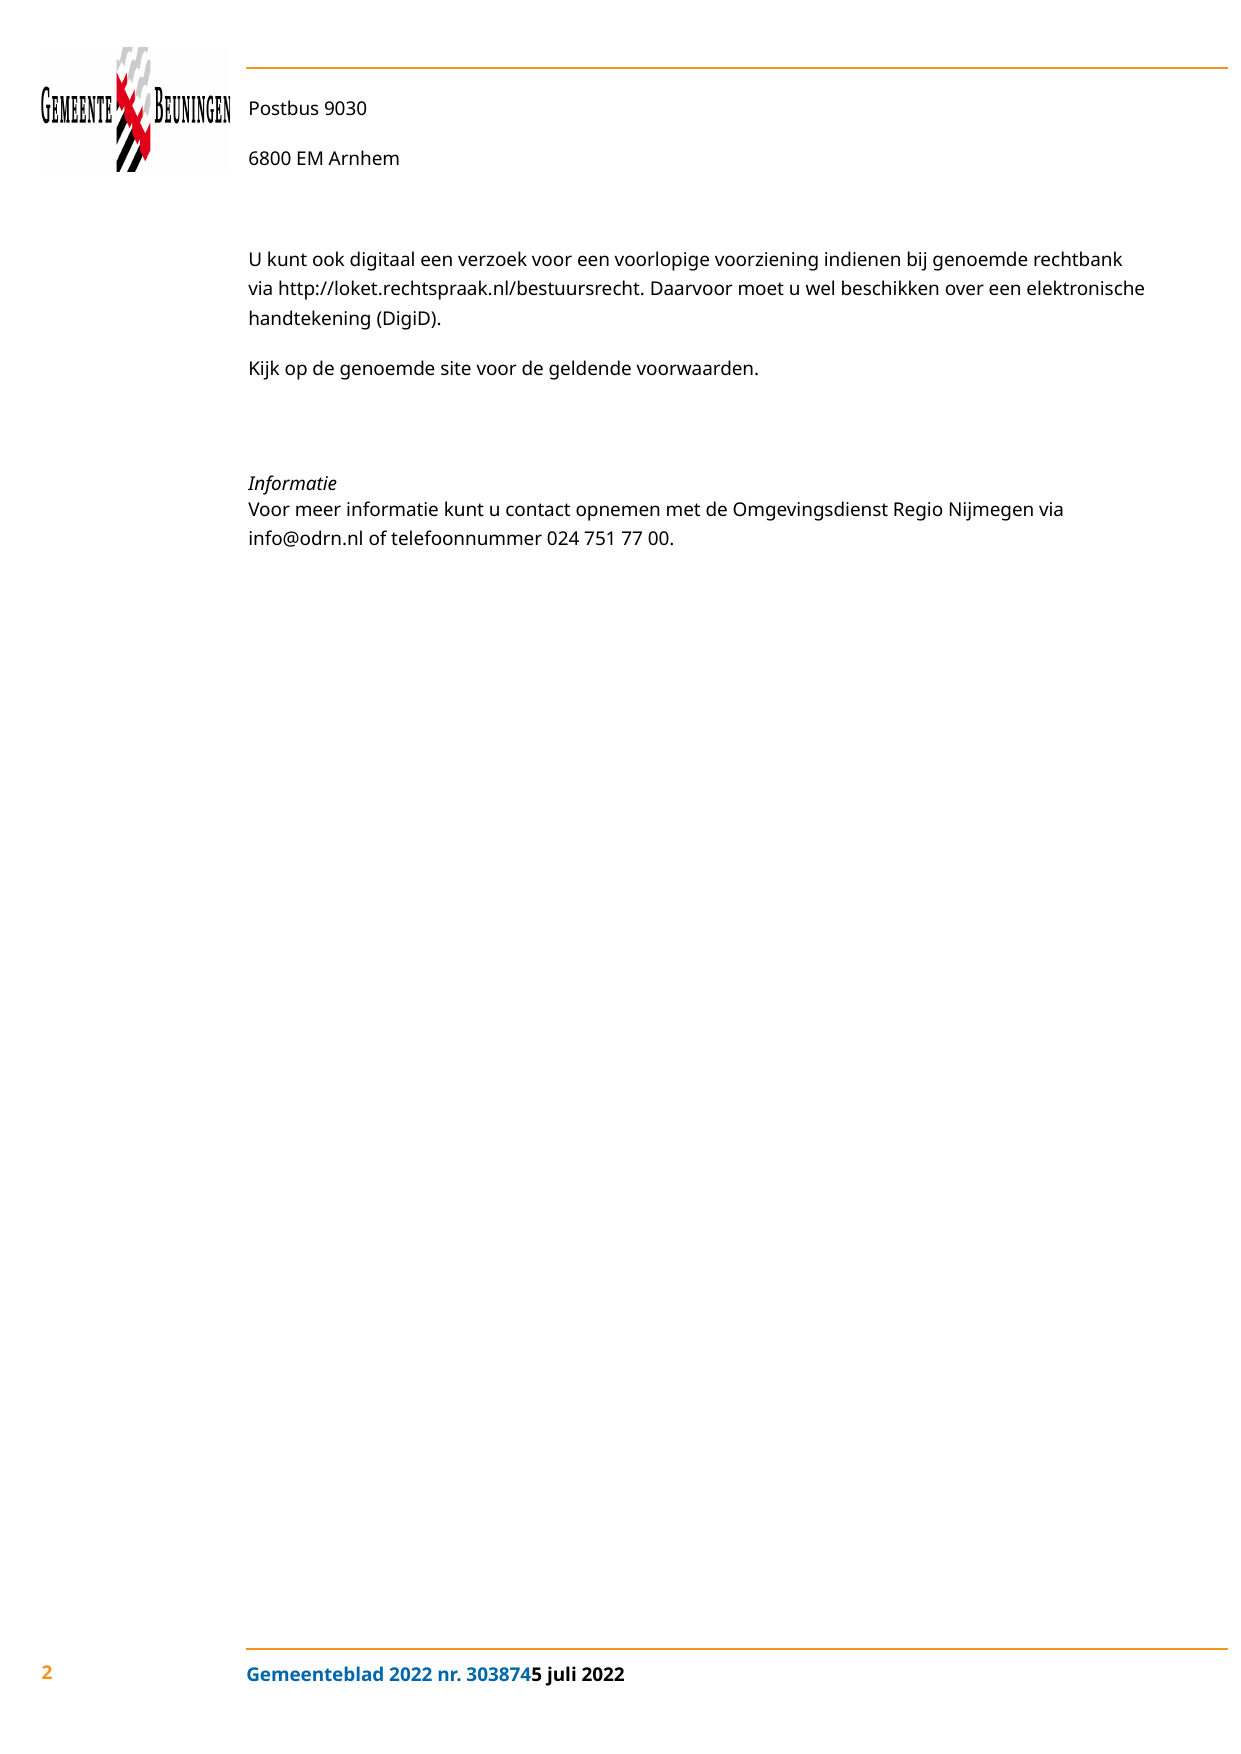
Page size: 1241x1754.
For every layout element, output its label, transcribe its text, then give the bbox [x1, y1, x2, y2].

text U kunt ook digitaal een verzoek voor een voorlopige voorziening indienen bij genoemde rechtbank via http://loket.rechtspraak.nl/bestuursrecht. Daarvoor moet u wel beschikken over een elektronische handtekening (DigiD). [248, 246, 1152, 331]
text Postbus 9030 [248, 95, 1152, 121]
text 6800 EM Arnhem [248, 145, 1152, 171]
text Kijk op de genoemde site voor de geldende voorwaarden. [248, 356, 1152, 381]
picture [41, 47, 231, 172]
text Informatie [248, 470, 1152, 496]
text Voor meer informatie kunt u contact opnemen met de Omgevingsdienst Regio Nijmegen via info@odrn.nl of telefoonnummer 024 751 77 00. [248, 496, 1152, 551]
